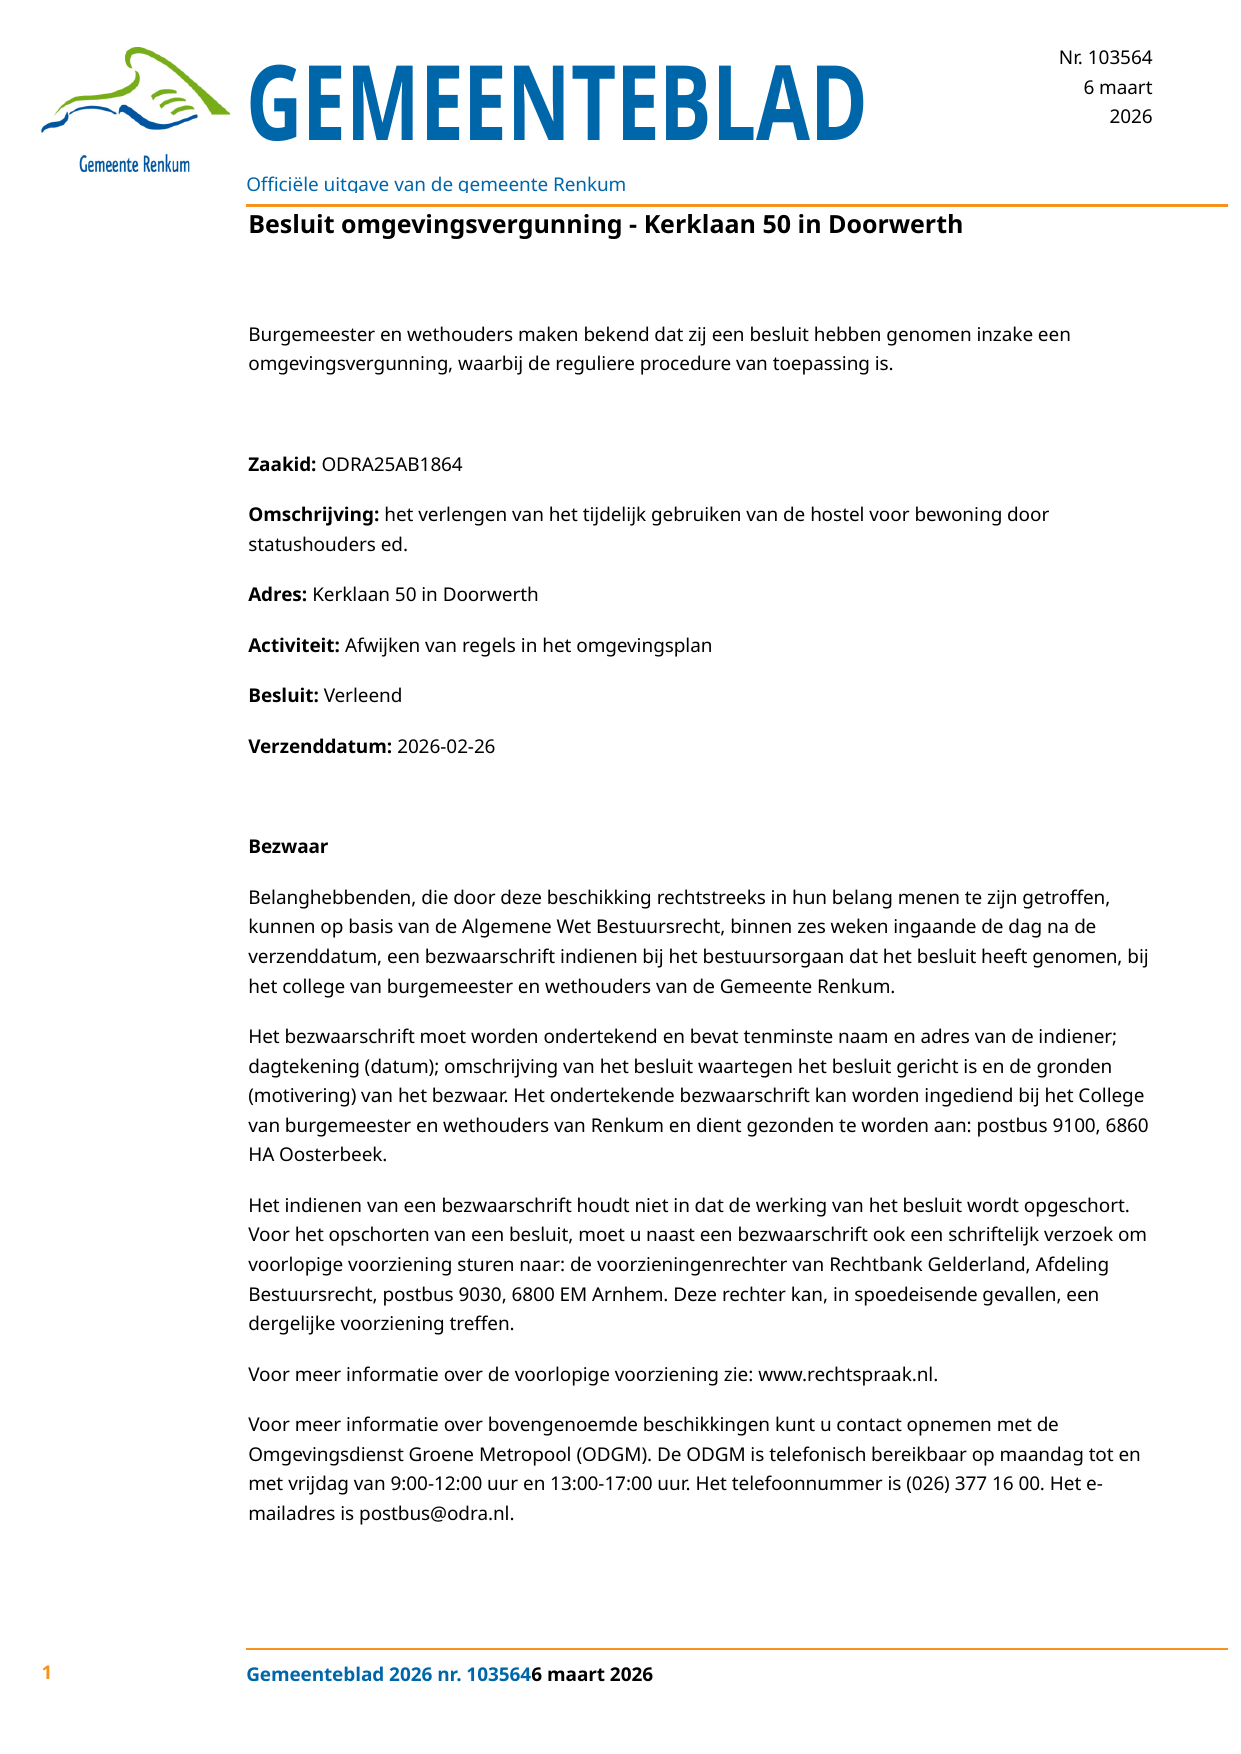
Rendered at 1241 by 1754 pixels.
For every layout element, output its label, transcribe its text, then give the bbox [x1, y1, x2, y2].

text Burgemeester en wethouders maken bekend dat zij een besluit hebben genomen inzake een omgevingsvergunning, waarbij de reguliere procedure van toepassing is. [248, 321, 1152, 376]
text Belanghebbenden, die door deze beschikking rechtstreeks in hun belang menen te zijn getroffen, kunnen op basis van de Algemene Wet Bestuursrecht, binnen zes weken ingaande de dag na de verzenddatum, een bezwaarschrift indienen bij het bestuursorgaan dat het besluit heeft genomen, bij het college van burgemeester en wethouders van de Gemeente Renkum. [248, 884, 1152, 998]
text Het bezwaarschrift moet worden ondertekend en bevat tenminste naam en adres van de indiener; dagtekening (datum); omschrijving van het besluit waartegen het besluit gericht is en de gronden (motivering) van het bezwaar. Het ondertekende bezwaarschrift kan worden ingediend bij het College van burgemeester en wethouders van Renkum en dient gezonden te worden aan: postbus 9100, 6860 HA Oosterbeek. [248, 1023, 1152, 1167]
text Besluit omgevingsvergunning - Kerklaan 50 in Doorwerth [248, 207, 1152, 241]
text Voor meer informatie over bovengenoemde beschikkingen kunt u contact opnemen met de Omgevingsdienst Groene Metropool (ODGM). De ODGM is telefonisch bereikbaar op maandag tot en met vrijdag van 9:00-12:00 uur en 13:00-17:00 uur. Het telefoonnummer is (026) 377 16 00. Het e-mailadres is postbus@odra.nl. [248, 1411, 1152, 1526]
text Adres: Kerklaan 50 in Doorwerth [248, 582, 1152, 607]
text Voor meer informatie over de voorlopige voorziening zie: www.rechtspraak.nl. [248, 1361, 1152, 1386]
text Bezwaar [248, 834, 1152, 859]
text Zaakid: ODRA25AB1864 [248, 451, 1152, 477]
text Activiteit: Afwijken van regels in het omgevingsplan [248, 632, 1152, 658]
text Besluit: Verleend [248, 682, 1152, 708]
text Het indienen van een bezwaarschrift houdt niet in dat de werking van het besluit wordt opgeschort. Voor het opschorten van een besluit, moet u naast een bezwaarschrift ook een schriftelijk verzoek om voorlopige voorziening sturen naar: de voorzieningenrechter van Rechtbank Gelderland, Afdeling Bestuursrecht, postbus 9030, 6800 EM Arnhem. Deze rechter kan, in spoedeisende gevallen, een dergelijke voorziening treffen. [248, 1192, 1152, 1336]
picture [41, 47, 231, 172]
text Omschrijving: het verlengen van het tijdelijk gebruiken van de hostel voor bewoning door statushouders ed. [248, 502, 1152, 557]
text Verzenddatum: 2026-02-26 [248, 733, 1152, 758]
